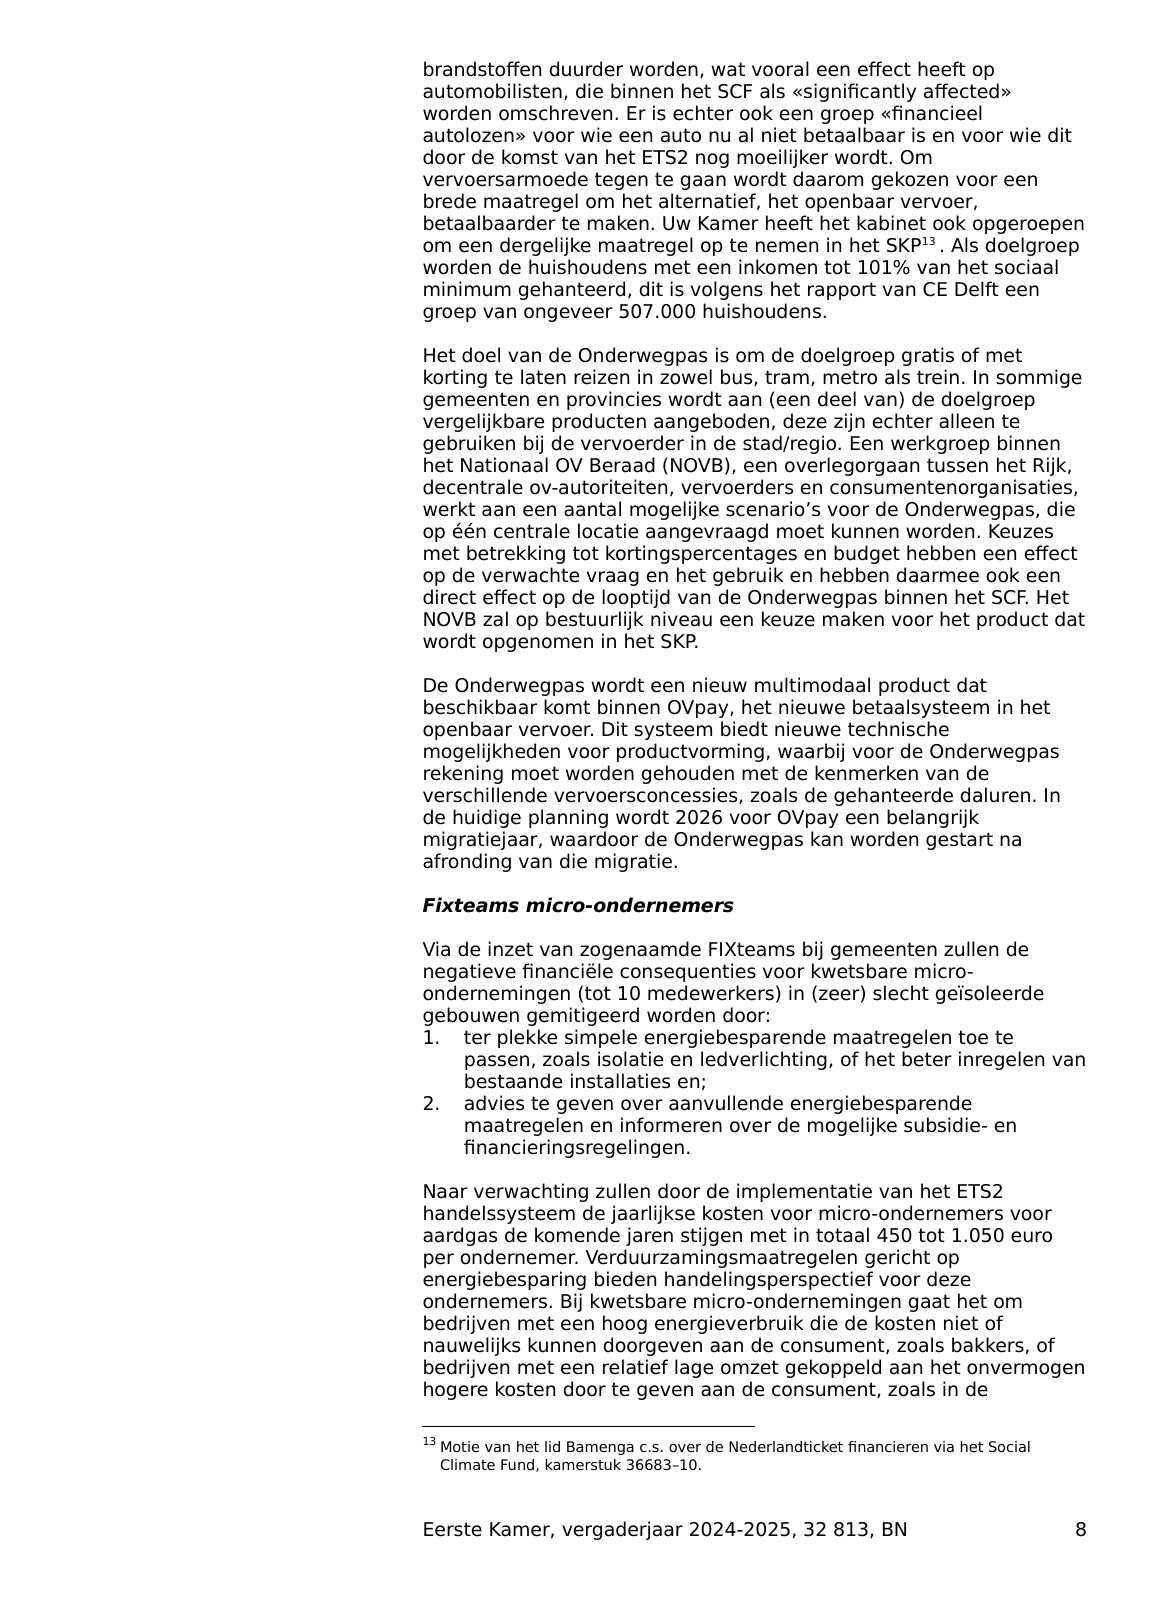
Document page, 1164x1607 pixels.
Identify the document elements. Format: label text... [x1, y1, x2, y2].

subtitle Fixteams micro-ondernemers [422, 895, 1087, 917]
text brandstoffen duurder worden, wat vooral een effect heeft op automobilisten, die binnen het SCF als «significantly affected» worden omschreven. Er is echter ook een groep «financieel autolozen» voor wie een auto nu al niet betaalbaar is en voor wie dit door de komst van het ETS2 nog moeilijker wordt. Om vervoersarmoede tegen te gaan wordt daarom gekozen voor een brede maatregel om het alternatief, het openbaar vervoer, betaalbaarder te maken. Uw Kamer heeft het kabinet ook opgeroepen om een dergelijke maatregel op te nemen in het SKP. Als doelgroep worden de huishoudens met een inkomen tot 101% van het sociaal minimum gehanteerd, dit is volgens het rapport van CE Delft een groep van ongeveer 507.000 huishoudens. [422, 59, 1087, 323]
text 1. ter plekke simpele energiebesparende maatregelen toe te passen, zoals isolatie en ledverlichting, of het beter inregelen van bestaande installaties en; [422, 1027, 1087, 1093]
text Via de inzet van zogenaamde FIXteams bij gemeenten zullen de negatieve financiële consequenties voor kwetsbare micro-ondernemingen (tot 10 medewerkers) in (zeer) slecht geïsoleerde gebouwen gemitigeerd worden door: [422, 939, 1087, 1027]
text Het doel van de Onderwegpas is om de doelgroep gratis of met korting te laten reizen in zowel bus, tram, metro als trein. In sommige gemeenten en provincies wordt aan (een deel van) de doelgroep vergelijkbare producten aangeboden, deze zijn echter alleen te gebruiken bij de vervoerder in de stad/regio. Een werkgroep binnen het Nationaal OV Beraad (NOVB), een overlegorgaan tussen het Rijk, decentrale ov-autoriteiten, vervoerders en consumentenorganisaties, werkt aan een aantal mogelijke scenario’s voor de Onderwegpas, die op één centrale locatie aangevraagd moet kunnen worden. Keuzes met betrekking tot kortingspercentages en budget hebben een effect op de verwachte vraag en het gebruik en hebben daarmee ook een direct effect op de looptijd van de Onderwegpas binnen het SCF. Het NOVB zal op bestuurlijk niveau een keuze maken voor het product dat wordt opgenomen in het SKP. [422, 345, 1087, 653]
text Motie van het lid Bamenga c.s. over de Nederlandticket financieren via het Social Climate Fund, kamerstuk 36683–10. [422, 1435, 1087, 1474]
text 2. advies te geven over aanvullende energiebesparende maatregelen en informeren over de mogelijke subsidie- en financieringsregelingen. [422, 1093, 1087, 1159]
text Naar verwachting zullen door de implementatie van het ETS2 handelssysteem de jaarlijkse kosten voor micro-ondernemers voor aardgas de komende jaren stijgen met in totaal 450 tot 1.050 euro per ondernemer. Verduurzamingsmaatregelen gericht op energiebesparing bieden handelingsperspectief voor deze ondernemers. Bij kwetsbare micro-ondernemingen gaat het om bedrijven met een hoog energieverbruik die de kosten niet of nauwelijks kunnen doorgeven aan de consument, zoals bakkers, of bedrijven met een relatief lage omzet gekoppeld aan het onvermogen hogere kosten door te geven aan de consument, zoals in de [422, 1181, 1087, 1401]
text De Onderwegpas wordt een nieuw multimodaal product dat beschikbaar komt binnen OVpay, het nieuwe betaalsysteem in het openbaar vervoer. Dit systeem biedt nieuwe technische mogelijkheden voor productvorming, waarbij voor de Onderwegpas rekening moet worden gehouden met de kenmerken van de verschillende vervoersconcessies, zoals de gehanteerde daluren. In de huidige planning wordt 2026 voor OVpay een belangrijk migratiejaar, waardoor de Onderwegpas kan worden gestart na afronding van die migratie. [422, 675, 1087, 873]
